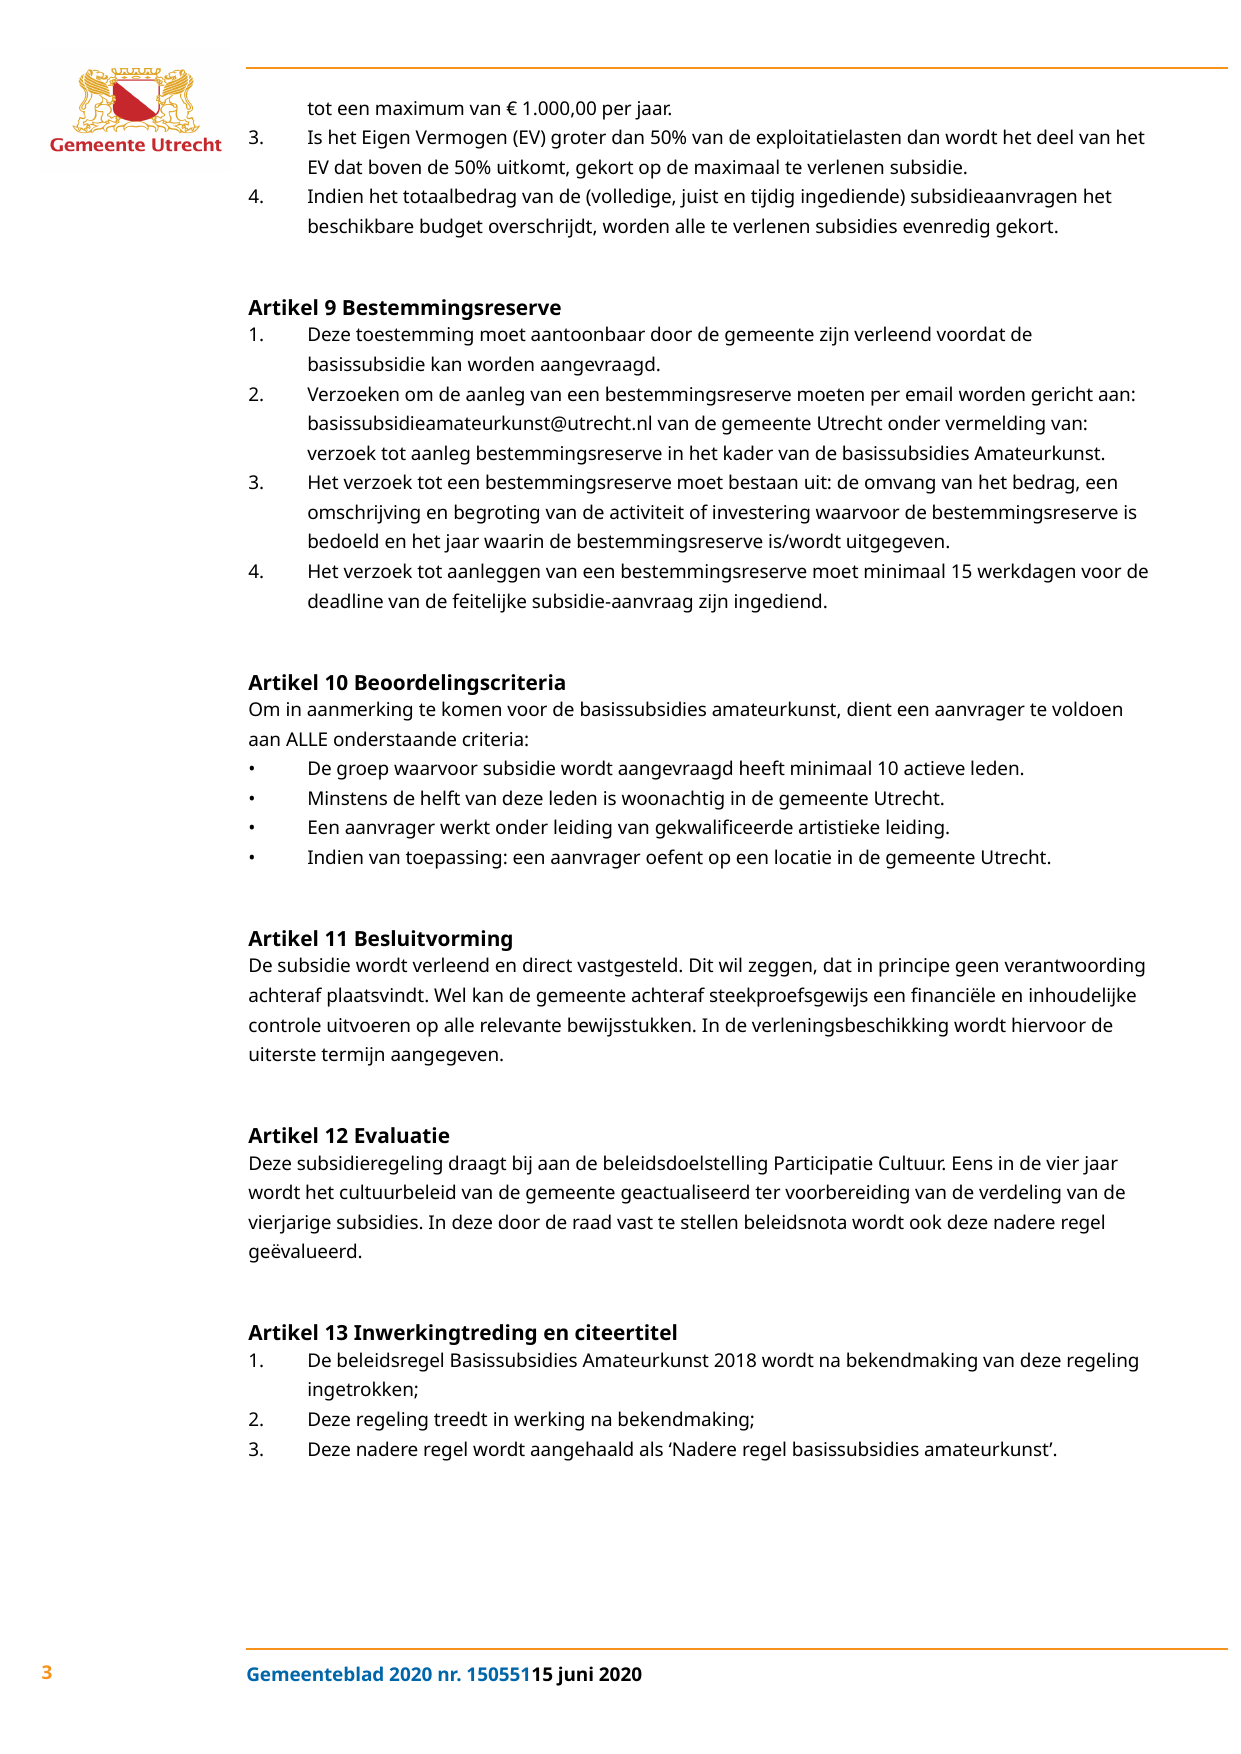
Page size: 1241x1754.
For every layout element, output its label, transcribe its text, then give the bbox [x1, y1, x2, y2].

list Deze toestemming moet aantoonbaar door de gemeente zijn verleend voordat de basissubsidie kan worden aangevraagd. [248, 322, 1152, 377]
list tot een maximum van € 1.000,00 per jaar. [248, 95, 1152, 121]
text Artikel 11 Besluitvorming [248, 924, 1152, 953]
list Indien het totaalbedrag van de (volledige, juist en tijdig ingediende) subsidieaanvragen het beschikbare budget overschrijdt, worden alle te verlenen subsidies evenredig gekort. [248, 183, 1152, 239]
text Artikel 13 Inwerkingtreding en citeertitel [248, 1318, 1152, 1347]
list Deze nadere regel wordt aangehaald als ‘Nadere regel basissubsidies amateurkunst’. [248, 1436, 1152, 1461]
text Artikel 10 Beoordelingscriteria [248, 668, 1152, 696]
list De beleidsregel Basissubsidies Amateurkunst 2018 wordt na bekendmaking van deze regeling ingetrokken; [248, 1347, 1152, 1402]
list Minstens de helft van deze leden is woonachtig in de gemeente Utrecht. [248, 785, 1152, 811]
list Een aanvrager werkt onder leiding van gekwalificeerde artistieke leiding. [248, 814, 1152, 840]
list Indien van toepassing: een aanvrager oefent op een locatie in de gemeente Utrecht. [248, 844, 1152, 870]
list De groep waarvoor subsidie wordt aangevraagd heeft minimaal 10 actieve leden. [248, 755, 1152, 781]
picture [41, 47, 231, 172]
text De subsidie wordt verleend en direct vastgesteld. Dit wil zeggen, dat in principe geen verantwoording achteraf plaatsvindt. Wel kan de gemeente achteraf steekproefsgewijs een financiële en inhoudelijke controle uitvoeren op alle relevante bewijsstukken. In de verleningsbeschikking wordt hiervoor de uiterste termijn aangegeven. [248, 953, 1152, 1067]
list Het verzoek tot een bestemmingsreserve moet bestaan uit: de omvang van het bedrag, een omschrijving en begroting van de activiteit of investering waarvoor de bestemmingsreserve is bedoeld en het jaar waarin de bestemmingsreserve is/wordt uitgegeven. [248, 469, 1152, 554]
text Om in aanmerking te komen voor de basissubsidies amateurkunst, dient een aanvrager te voldoen aan ALLE onderstaande criteria: [248, 696, 1152, 752]
list Deze regeling treedt in werking na bekendmaking; [248, 1406, 1152, 1432]
list Verzoeken om de aanleg van een bestemmingsreserve moeten per email worden gericht aan: basissubsidieamateurkunst@utrecht.nl van de gemeente Utrecht onder vermelding van: verzoek tot aanleg bestemmingsreserve in het kader van de basissubsidies Amateurkunst. [248, 381, 1152, 466]
text Artikel 12 Evaluatie [248, 1121, 1152, 1150]
text Artikel 9 Bestemmingsreserve [248, 293, 1152, 322]
text Deze subsidieregeling draagt bij aan de beleidsdoelstelling Participatie Cultuur. Eens in de vier jaar wordt het cultuurbeleid van de gemeente geactualiseerd ter voorbereiding van de verdeling van de vierjarige subsidies. In deze door de raad vast te stellen beleidsnota wordt ook deze nadere regel geëvalueerd. [248, 1150, 1152, 1264]
list Het verzoek tot aanleggen van een bestemmingsreserve moet minimaal 15 werkdagen voor de deadline van de feitelijke subsidie-aanvraag zijn ingediend. [248, 558, 1152, 613]
list Is het Eigen Vermogen (EV) groter dan 50% van de exploitatielasten dan wordt het deel van het EV dat boven de 50% uitkomt, gekort op de maximaal te verlenen subsidie. [248, 124, 1152, 180]
